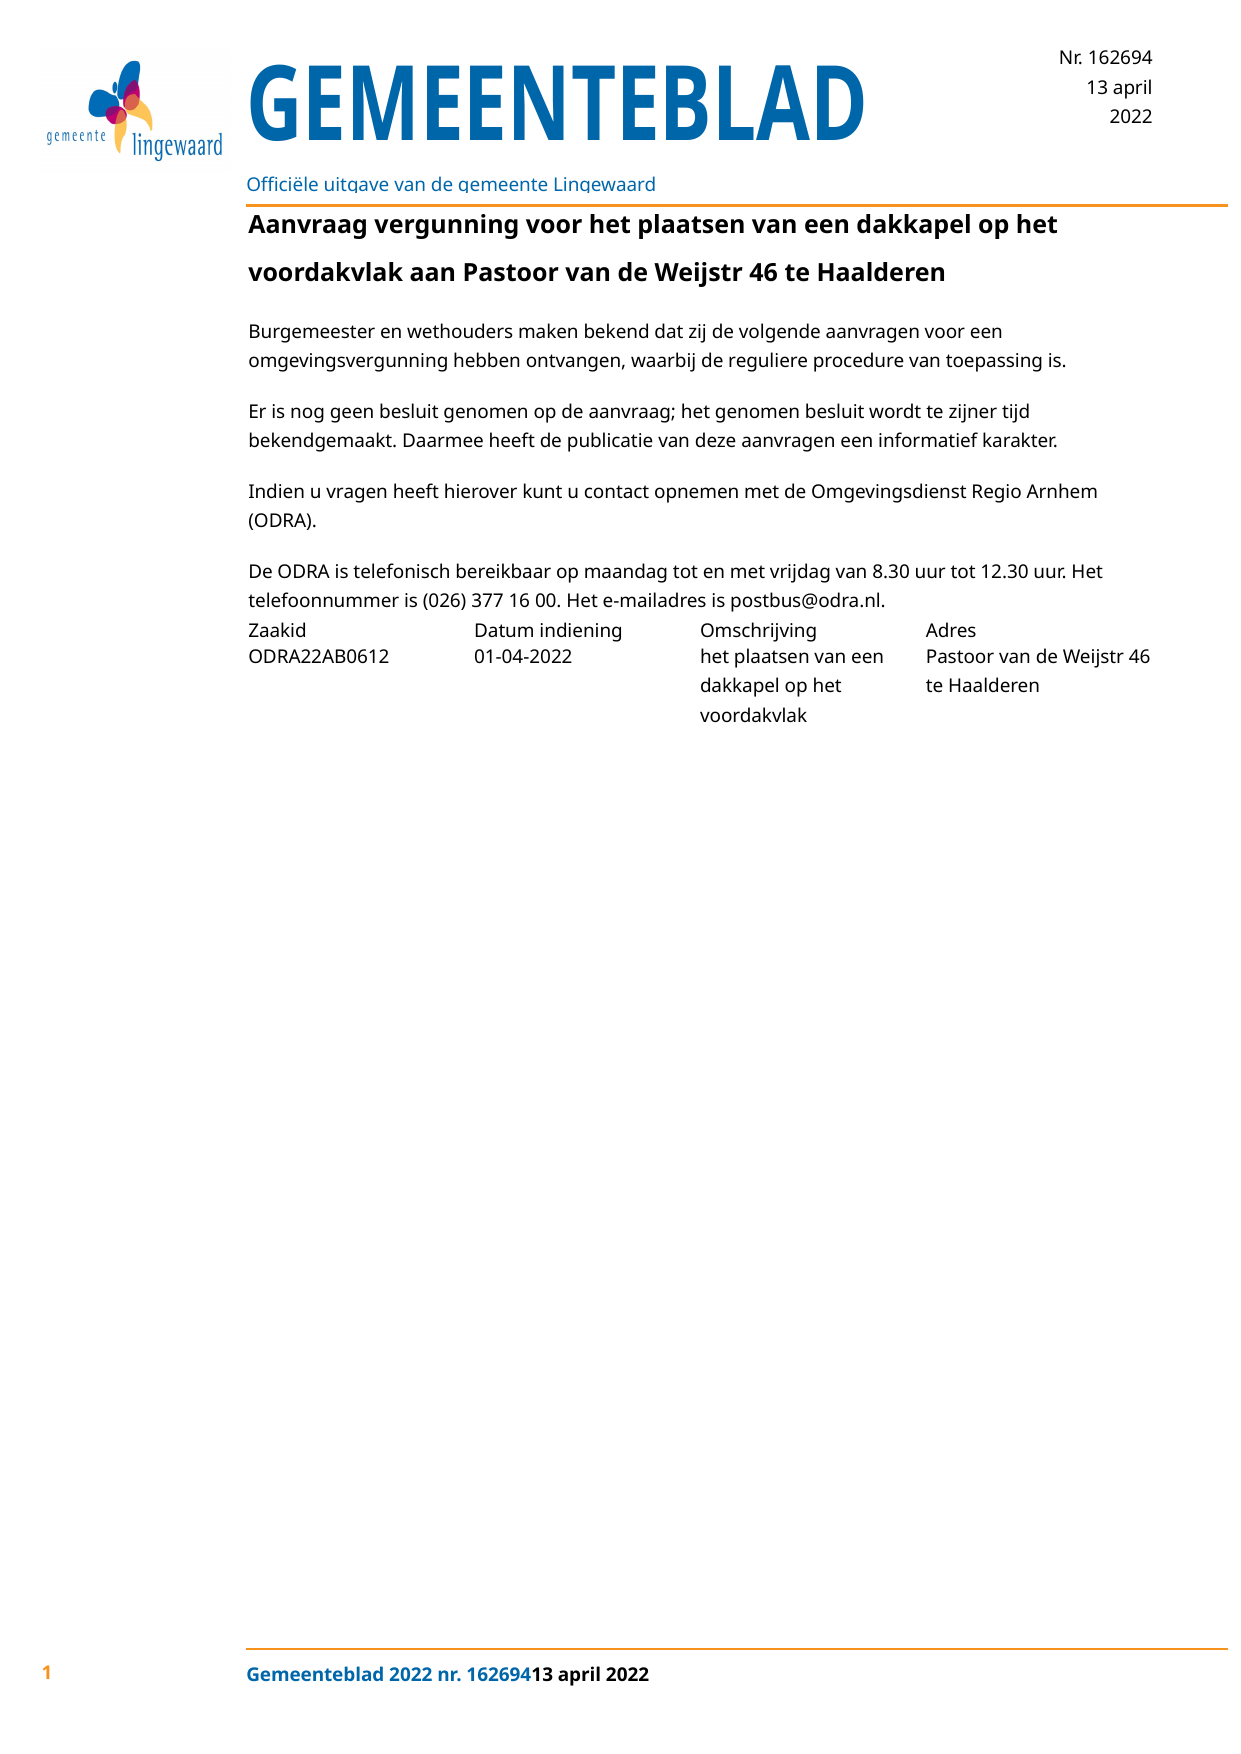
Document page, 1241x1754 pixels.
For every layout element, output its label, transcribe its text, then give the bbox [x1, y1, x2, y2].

text Er is nog geen besluit genomen op de aanvraag; het genomen besluit wordt te zijner tijd bekendgemaakt. Daarmee heeft de publicatie van deze aanvragen een informatief karakter. [248, 398, 1152, 453]
picture [41, 47, 231, 172]
table_cell 01-04-2022 [474, 643, 700, 728]
text Burgemeester en wethouders maken bekend dat zij de volgende aanvragen voor een omgevingsvergunning hebben ontvangen, waarbij de reguliere procedure van toepassing is. [248, 318, 1152, 373]
text De ODRA is telefonisch bereikbaar op maandag tot en met vrijdag van 8.30 uur tot 12.30 uur. Het telefoonnummer is (026) 377 16 00. Het e-mailadres is postbus@odra.nl. [248, 558, 1152, 613]
table_header Adres [926, 617, 1152, 643]
table_cell het plaatsen van een dakkapel op het voordakvlak [700, 643, 926, 728]
text Aanvraag vergunning voor het plaatsen van een dakkapel op het voordakvlak aan Pastoor van de Weijstr 46 te Haalderen [248, 207, 1152, 288]
table_header Omschrijving [700, 617, 926, 643]
table_cell Pastoor van de Weijstr 46 te Haalderen [926, 643, 1152, 728]
text Indien u vragen heeft hierover kunt u contact opnemen met de Omgevingsdienst Regio Arnhem (ODRA). [248, 478, 1152, 533]
table_header Zaakid [248, 617, 474, 643]
table_cell ODRA22AB0612 [248, 643, 474, 728]
table_header Datum indiening [474, 617, 700, 643]
